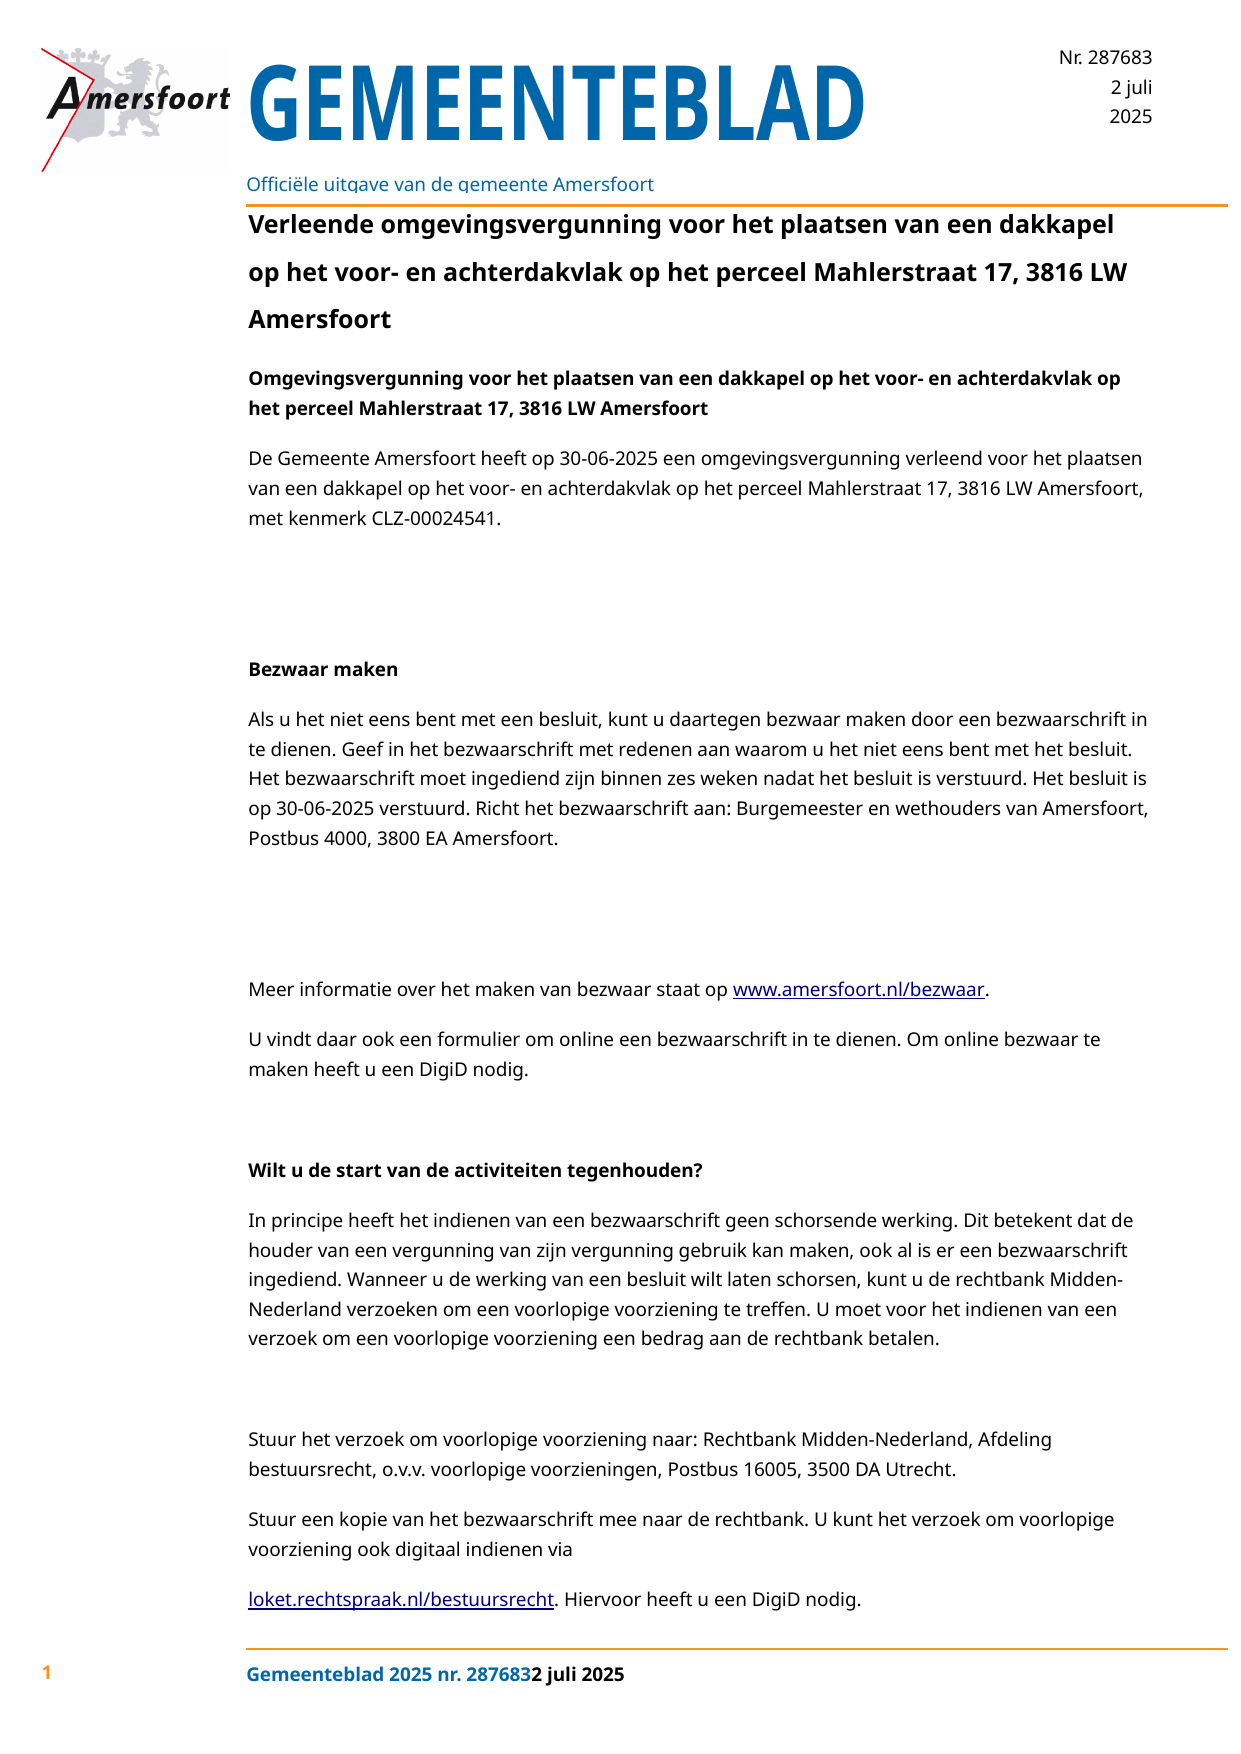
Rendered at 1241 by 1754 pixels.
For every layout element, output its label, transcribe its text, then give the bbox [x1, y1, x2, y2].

text Als u het niet eens bent met een besluit, kunt u daartegen bezwaar maken door een bezwaarschrift in te dienen. Geef in het bezwaarschrift met redenen aan waarom u het niet eens bent met het besluit. Het bezwaarschrift moet ingediend zijn binnen zes weken nadat het besluit is verstuurd. Het besluit is op 30-06-2025 verstuurd. Richt het bezwaarschrift aan: Burgemeester en wethouders van Amersfoort, Postbus 4000, 3800 EA Amersfoort. [248, 706, 1152, 850]
text De Gemeente Amersfoort heeft op 30-06-2025 een omgevingsvergunning verleend voor het plaatsen van een dakkapel op het voor- en achterdakvlak op het perceel Mahlerstraat 17, 3816 LW Amersfoort, met kenmerk CLZ-00024541. [248, 446, 1152, 530]
text loket.rechtspraak.nl/bestuursrecht. Hiervoor heeft u een DigiD nodig. [248, 1586, 1152, 1612]
text Omgevingsvergunning voor het plaatsen van een dakkapel op het voor- en achterdakvlak op het perceel Mahlerstraat 17, 3816 LW Amersfoort [248, 366, 1152, 421]
text Verleende omgevingsvergunning voor het plaatsen van een dakkapel op het voor- en achterdakvlak op het perceel Mahlerstraat 17, 3816 LW Amersfoort [248, 207, 1152, 336]
text U vindt daar ook een formulier om online een bezwaarschrift in te dienen. Om online bezwaar te maken heeft u een DigiD nodig. [248, 1026, 1152, 1082]
text Bezwaar maken [248, 656, 1152, 682]
text Meer informatie over het maken van bezwaar staat op www.amersfoort.nl/bezwaar. [248, 976, 1152, 1002]
picture [41, 47, 231, 172]
text Stuur het verzoek om voorlopige voorziening naar: Rechtbank Midden-Nederland, Afdeling bestuursrecht, o.v.v. voorlopige voorzieningen, Postbus 16005, 3500 DA Utrecht. [248, 1426, 1152, 1482]
text Wilt u de start van de activiteiten tegenhouden? [248, 1157, 1152, 1182]
text Stuur een kopie van het bezwaarschrift mee naar de rechtbank. U kunt het verzoek om voorlopige voorziening ook digitaal indienen via [248, 1506, 1152, 1562]
text In principe heeft het indienen van een bezwaarschrift geen schorsende werking. Dit betekent dat de houder van een vergunning van zijn vergunning gebruik kan maken, ook al is er een bezwaarschrift ingediend. Wanneer u de werking van een besluit wilt laten schorsen, kunt u de rechtbank Midden-Nederland verzoeken om een voorlopige voorziening te treffen. U moet voor het indienen van een verzoek om een voorlopige voorziening een bedrag aan de rechtbank betalen. [248, 1207, 1152, 1351]
